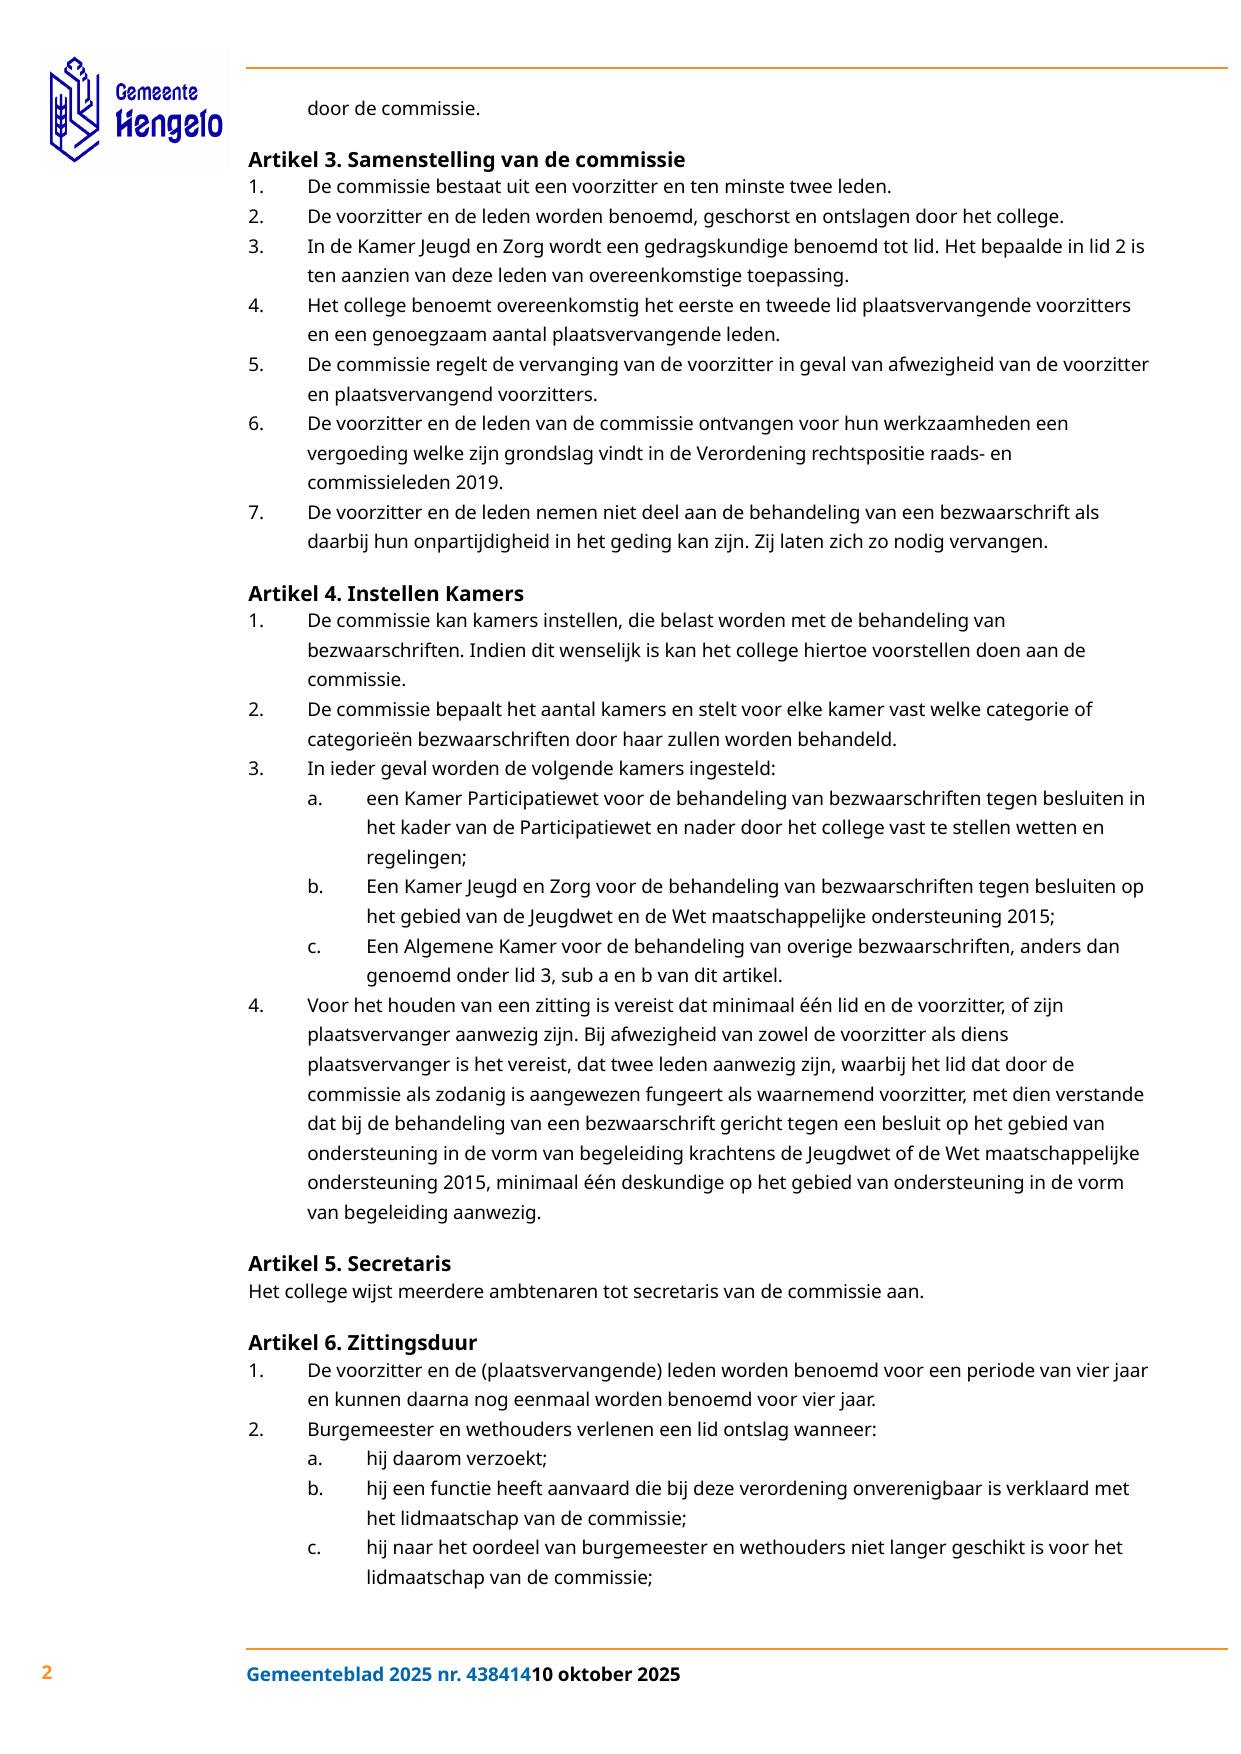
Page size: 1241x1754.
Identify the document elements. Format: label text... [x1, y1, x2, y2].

text Artikel 5. Secretaris [248, 1249, 1152, 1278]
text Artikel 3. Samenstelling van de commissie [248, 145, 1152, 174]
list De voorzitter en de (plaatsvervangende) leden worden benoemd voor een periode van vier jaar en kunnen daarna nog eenmaal worden benoemd voor vier jaar. [248, 1357, 1152, 1412]
list een Kamer Participatiewet voor de behandeling van bezwaarschriften tegen besluiten in het kader van de Participatiewet en nader door het college vast te stellen wetten en regelingen; [307, 785, 1152, 870]
picture [41, 47, 231, 172]
list Een Algemene Kamer voor de behandeling van overige bezwaarschriften, anders dan genoemd onder lid 3, sub a en b van dit artikel. [307, 933, 1152, 988]
list De voorzitter en de leden worden benoemd, geschorst en ontslagen door het college. [248, 203, 1152, 229]
list De commissie regelt de vervanging van de voorzitter in geval van afwezigheid van de voorzitter en plaatsvervangend voorzitters. [248, 351, 1152, 406]
list Burgemeester en wethouders verlenen een lid ontslag wanneer: [248, 1416, 1152, 1442]
list hij daarom verzoekt; [307, 1446, 1152, 1471]
list hij een functie heeft aanvaard die bij deze verordening onverenigbaar is verklaard met het lidmaatschap van de commissie; [307, 1475, 1152, 1531]
list De voorzitter en de leden van de commissie ontvangen voor hun werkzaamheden een vergoeding welke zijn grondslag vindt in de Verordening rechtspositie raads- en commissieleden 2019. [248, 410, 1152, 495]
list In ieder geval worden de volgende kamers ingesteld: [248, 755, 1152, 781]
list De commissie bestaat uit een voorzitter en ten minste twee leden. [248, 174, 1152, 199]
list De voorzitter en de leden nemen niet deel aan de behandeling van een bezwaarschrift als daarbij hun onpartijdigheid in het geding kan zijn. Zij laten zich zo nodig vervangen. [248, 499, 1152, 554]
list Een Kamer Jeugd en Zorg voor de behandeling van bezwaarschriften tegen besluiten op het gebied van de Jeugdwet en de Wet maatschappelijke ondersteuning 2015; [307, 874, 1152, 929]
text Artikel 4. Instellen Kamers [248, 579, 1152, 607]
list De commissie kan kamers instellen, die belast worden met de behandeling van bezwaarschriften. Indien dit wenselijk is kan het college hiertoe voorstellen doen aan de commissie. [248, 607, 1152, 692]
list hij naar het oordeel van burgemeester en wethouders niet langer geschikt is voor het lidmaatschap van de commissie; [307, 1534, 1152, 1590]
list In de Kamer Jeugd en Zorg wordt een gedragskundige benoemd tot lid. Het bepaalde in lid 2 is ten aanzien van deze leden van overeenkomstige toepassing. [248, 233, 1152, 288]
list De commissie bepaalt het aantal kamers en stelt voor elke kamer vast welke categorie of categorieën bezwaarschriften door haar zullen worden behandeld. [248, 696, 1152, 752]
text Het college wijst meerdere ambtenaren tot secretaris van de commissie aan. [248, 1278, 1152, 1304]
list Het college benoemt overeenkomstig het eerste en tweede lid plaatsvervangende voorzitters en een genoegzaam aantal plaatsvervangende leden. [248, 292, 1152, 347]
list door de commissie. [248, 95, 1152, 121]
list Voor het houden van een zitting is vereist dat minimaal één lid en de voorzitter, of zijn plaatsvervanger aanwezig zijn. Bij afwezigheid van zowel de voorzitter als diens plaatsvervanger is het vereist, dat twee leden aanwezig zijn, waarbij het lid dat door de commissie als zodanig is aangewezen fungeert als waarnemend voorzitter, met dien verstande dat bij de behandeling van een bezwaarschrift gericht tegen een besluit op het gebied van ondersteuning in de vorm van begeleiding krachtens de Jeugdwet of de Wet maatschappelijke ondersteuning 2015, minimaal één deskundige op het gebied van ondersteuning in de vorm van begeleiding aanwezig. [248, 992, 1152, 1225]
text Artikel 6. Zittingsduur [248, 1328, 1152, 1357]
